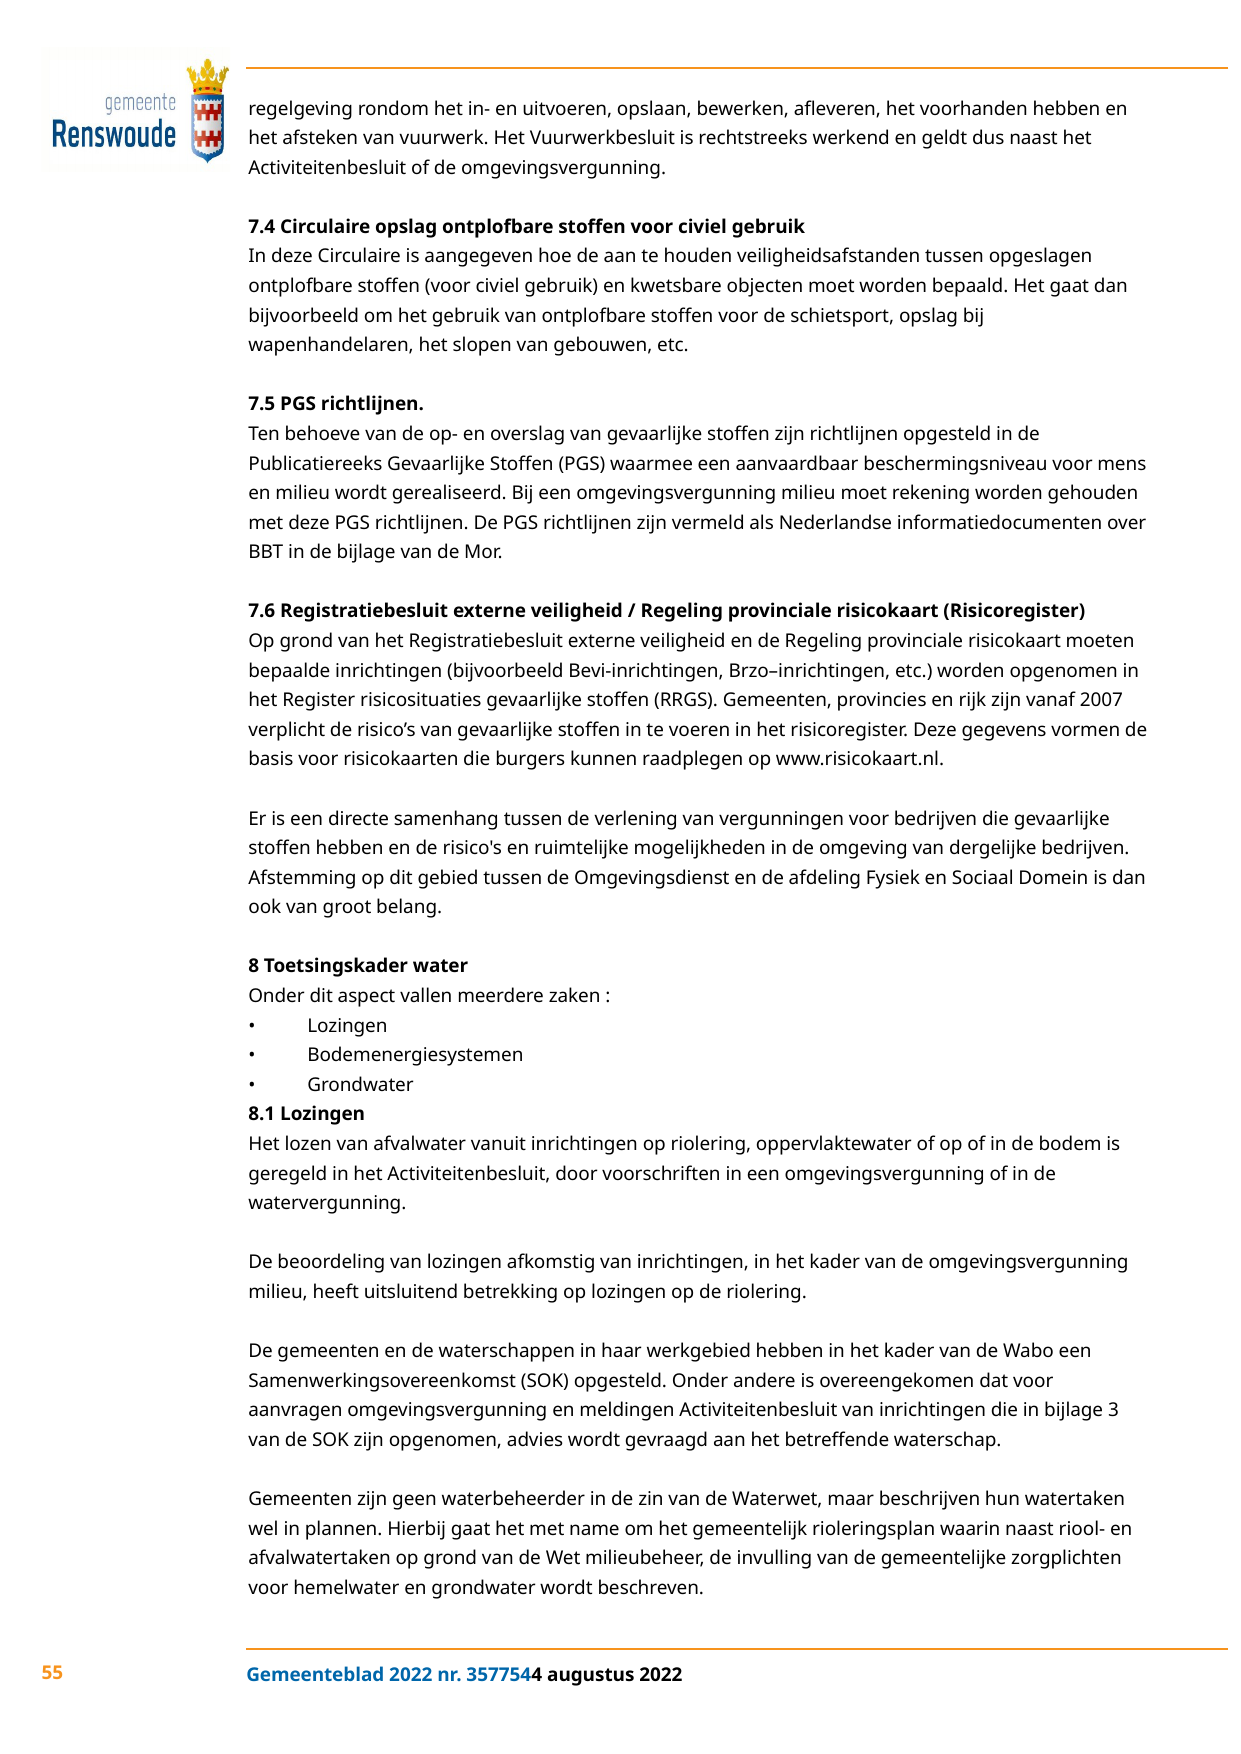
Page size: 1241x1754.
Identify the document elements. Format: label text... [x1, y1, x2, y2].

list Bodemenergiesystemen [248, 1041, 1152, 1067]
text Het lozen van afvalwater vanuit inrichtingen op riolering, oppervlaktewater of op of in de bodem is geregeld in het Activiteitenbesluit, door voorschriften in een omgevingsvergunning of in de watervergunning. [248, 1130, 1152, 1215]
text De beoordeling van lozingen afkomstig van inrichtingen, in het kader van de omgevingsvergunning milieu, heeft uitsluitend betrekking op lozingen op de riolering. [248, 1248, 1152, 1304]
text Ten behoeve van de op- en overslag van gevaarlijke stoffen zijn richtlijnen opgesteld in de Publicatiereeks Gevaarlijke Stoffen (PGS) waarmee een aanvaardbaar beschermingsniveau voor mens en milieu wordt gerealiseerd. Bij een omgevingsvergunning milieu moet rekening worden gehouden met deze PGS richtlijnen. De PGS richtlijnen zijn vermeld als Nederlandse informatiedocumenten over BBT in de bijlage van de Mor. [248, 420, 1152, 564]
text regelgeving rondom het in- en uitvoeren, opslaan, bewerken, afleveren, het voorhanden hebben en het afsteken van vuurwerk. Het Vuurwerkbesluit is rechtstreeks werkend en geldt dus naast het Activiteitenbesluit of de omgevingsvergunning. [248, 95, 1152, 180]
list Lozingen [248, 1012, 1152, 1038]
text Op grond van het Registratiebesluit externe veiligheid en de Regeling provinciale risicokaart moeten bepaalde inrichtingen (bijvoorbeeld Bevi-inrichtingen, Brzo–inrichtingen, etc.) worden opgenomen in het Register risicosituaties gevaarlijke stoffen (RRGS). Gemeenten, provincies en rijk zijn vanaf 2007 verplicht de risico’s van gevaarlijke stoffen in te voeren in het risicoregister. Deze gegevens vormen de basis voor risicokaarten die burgers kunnen raadplegen op www.risicokaart.nl. [248, 627, 1152, 771]
text 7.5 PGS richtlijnen. [248, 391, 1152, 416]
text 7.6 Registratiebesluit externe veiligheid / Regeling provinciale risicokaart (Risicoregister) [248, 598, 1152, 623]
text De gemeenten en de waterschappen in haar werkgebied hebben in het kader van de Wabo een Samenwerkingsovereenkomst (SOK) opgesteld. Onder andere is overeengekomen dat voor aanvragen omgevingsvergunning en meldingen Activiteitenbesluit van inrichtingen die in bijlage 3 van de SOK zijn opgenomen, advies wordt gevraagd aan het betreffende waterschap. [248, 1337, 1152, 1452]
text In deze Circulaire is aangegeven hoe de aan te houden veiligheidsafstanden tussen opgeslagen ontplofbare stoffen (voor civiel gebruik) en kwetsbare objecten moet worden bepaald. Het gaat dan bijvoorbeeld om het gebruik van ontplofbare stoffen voor de schietsport, opslag bij wapenhandelaren, het slopen van gebouwen, etc. [248, 243, 1152, 357]
text Gemeenten zijn geen waterbeheerder in de zin van de Waterwet, maar beschrijven hun watertaken wel in plannen. Hierbij gaat het met name om het gemeentelijk rioleringsplan waarin naast riool- en afvalwatertaken op grond van de Wet milieubeheer, de invulling van de gemeentelijke zorgplichten voor hemelwater en grondwater wordt beschreven. [248, 1485, 1152, 1600]
text 8 Toetsingskader water [248, 953, 1152, 978]
list Grondwater [248, 1071, 1152, 1097]
text Onder dit aspect vallen meerdere zaken : [248, 982, 1152, 1008]
text 8.1 Lozingen [248, 1101, 1152, 1126]
text 7.4 Circulaire opslag ontplofbare stoffen voor civiel gebruik [248, 213, 1152, 239]
picture [41, 47, 231, 172]
text Er is een directe samenhang tussen de verlening van vergunningen voor bedrijven die gevaarlijke stoffen hebben en de risico's en ruimtelijke mogelijkheden in de omgeving van dergelijke bedrijven. Afstemming op dit gebied tussen de Omgevingsdienst en de afdeling Fysiek en Sociaal Domein is dan ook van groot belang. [248, 805, 1152, 919]
